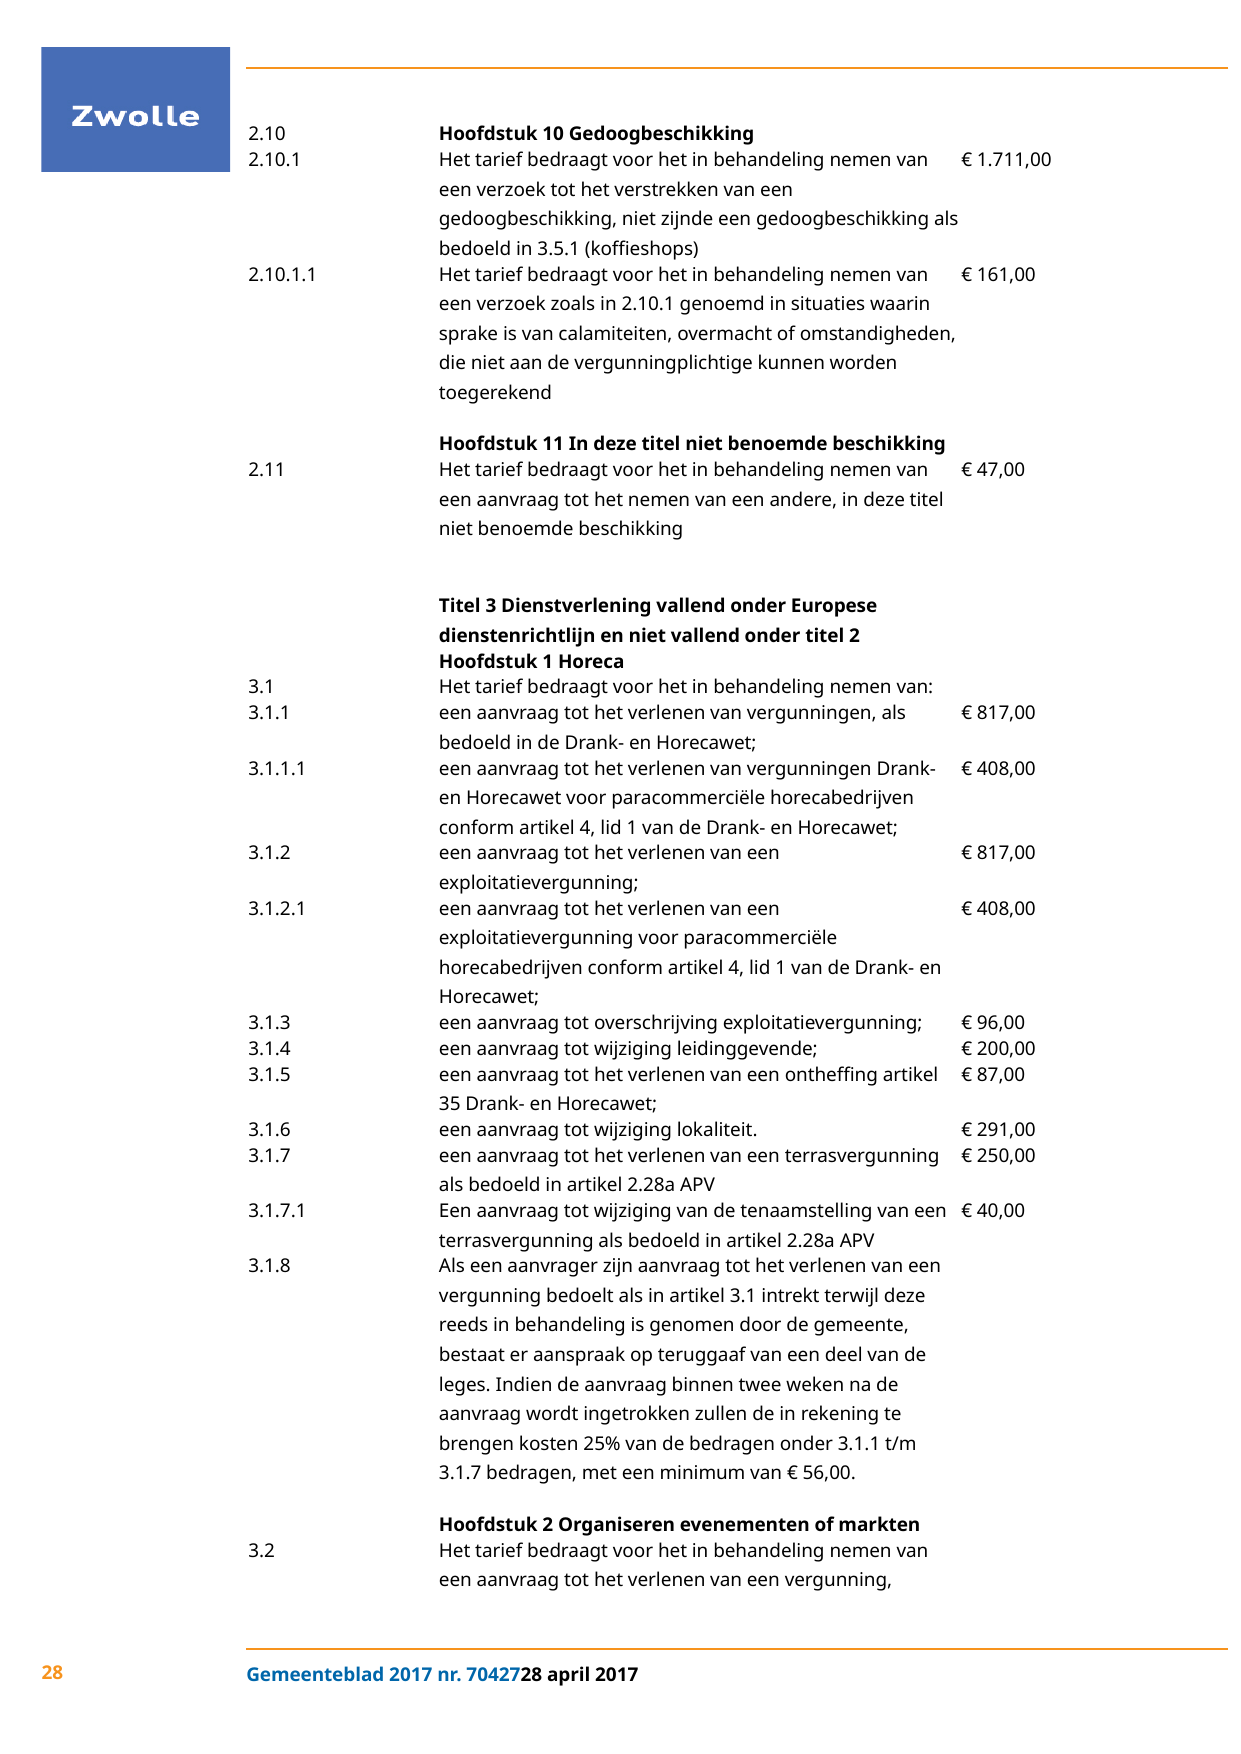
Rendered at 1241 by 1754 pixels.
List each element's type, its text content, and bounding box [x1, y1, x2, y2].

table_cell [248, 541, 439, 567]
table_cell een aanvraag tot het verlenen van een exploitatievergunning; [439, 840, 961, 895]
table_cell [961, 405, 1152, 431]
table_cell [961, 1537, 1152, 1592]
table_cell 3.1.4 [248, 1035, 439, 1061]
table_cell [248, 431, 439, 456]
table_cell een aanvraag tot het verlenen van een terrasvergunning als bedoeld in artikel 2.28a APV [439, 1142, 961, 1197]
table_cell 3.2 [248, 1537, 439, 1592]
table_cell Het tarief bedraagt voor het in behandeling nemen van: [439, 674, 961, 699]
table_cell Een aanvraag tot wijziging van de tenaamstelling van een terrasvergunning als bedoeld in artikel 2.28a APV [439, 1197, 961, 1252]
table_cell [961, 431, 1152, 456]
table_cell € 817,00 [961, 699, 1152, 755]
table_cell 3.1.1 [248, 699, 439, 755]
table_cell [248, 95, 439, 121]
table_cell Titel 3 Dienstverlening vallend onder Europese dienstenrichtlijn en niet vallend onder titel 2 [439, 593, 961, 648]
table_cell een aanvraag tot het verlenen van vergunningen Drank- en Horecawet voor paracommerciële horecabedrijven conform artikel 4, lid 1 van de Drank- en Horecawet; [439, 755, 961, 839]
table_cell 3.1.2 [248, 840, 439, 895]
table_cell € 291,00 [961, 1116, 1152, 1142]
table_cell [439, 567, 961, 593]
table_cell [248, 1485, 439, 1511]
table_cell Het tarief bedraagt voor het in behandeling nemen van een verzoek tot het verstrekken van een gedoogbeschikking, niet zijnde een gedoogbeschikking als bedoeld in 3.5.1 (koffieshops) [439, 146, 961, 261]
table_cell 2.10.1 [248, 146, 439, 261]
table_cell € 96,00 [961, 1009, 1152, 1035]
table_cell [961, 541, 1152, 567]
table_cell [961, 1485, 1152, 1511]
table_cell [248, 593, 439, 648]
table_cell een aanvraag tot het verlenen van een exploitatievergunning voor paracommerciële horecabedrijven conform artikel 4, lid 1 van de Drank- en Horecawet; [439, 895, 961, 1009]
table_cell € 1.711,00 [961, 146, 1152, 261]
table_cell een aanvraag tot het verlenen van vergunningen, als bedoeld in de Drank- en Horecawet; [439, 699, 961, 755]
table_cell Hoofdstuk 10 Gedoogbeschikking [439, 121, 961, 146]
table_cell 3.1.1.1 [248, 755, 439, 839]
table_cell [439, 1485, 961, 1511]
table_cell [961, 1253, 1152, 1485]
table_cell een aanvraag tot wijziging leidinggevende; [439, 1035, 961, 1061]
table_cell € 87,00 [961, 1061, 1152, 1116]
table_cell € 40,00 [961, 1197, 1152, 1252]
table_cell € 250,00 [961, 1142, 1152, 1197]
table_cell 3.1.5 [248, 1061, 439, 1116]
table_cell 3.1.2.1 [248, 895, 439, 1009]
table_cell Het tarief bedraagt voor het in behandeling nemen van een verzoek zoals in 2.10.1 genoemd in situaties waarin sprake is van calamiteiten, overmacht of omstandigheden, die niet aan de vergunningplichtige kunnen worden toegerekend [439, 261, 961, 405]
table_cell [961, 567, 1152, 593]
table_cell [439, 541, 961, 567]
table_cell 3.1.7 [248, 1142, 439, 1197]
table_cell [248, 567, 439, 593]
table_cell 3.1 [248, 674, 439, 699]
table_cell [961, 121, 1152, 146]
table_cell 3.1.7.1 [248, 1197, 439, 1252]
table_cell [961, 1511, 1152, 1537]
table_cell [439, 95, 961, 121]
table_cell [961, 95, 1152, 121]
table_cell 2.11 [248, 456, 439, 541]
table_cell Hoofdstuk 2 Organiseren evenementen of markten [439, 1511, 961, 1537]
table_cell € 408,00 [961, 895, 1152, 1009]
table_cell [961, 674, 1152, 699]
table_cell 3.1.6 [248, 1116, 439, 1142]
table_cell Het tarief bedraagt voor het in behandeling nemen van een aanvraag tot het verlenen van een vergunning, [439, 1537, 961, 1592]
table_cell Het tarief bedraagt voor het in behandeling nemen van een aanvraag tot het nemen van een andere, in deze titel niet benoemde beschikking [439, 456, 961, 541]
table_cell [248, 1511, 439, 1537]
table_cell 3.1.8 [248, 1253, 439, 1485]
table_cell een aanvraag tot het verlenen van een ontheffing artikel 35 Drank- en Horecawet; [439, 1061, 961, 1116]
table_cell Hoofdstuk 11 In deze titel niet benoemde beschikking [439, 431, 961, 456]
table_cell [248, 648, 439, 674]
table_cell € 817,00 [961, 840, 1152, 895]
table_cell € 47,00 [961, 456, 1152, 541]
table_cell € 408,00 [961, 755, 1152, 839]
table_cell [439, 405, 961, 431]
picture [41, 47, 231, 172]
table_cell [248, 405, 439, 431]
table_cell Als een aanvrager zijn aanvraag tot het verlenen van een vergunning bedoelt als in artikel 3.1 intrekt terwijl deze reeds in behandeling is genomen door de gemeente, bestaat er aanspraak op teruggaaf van een deel van de leges. Indien de aanvraag binnen twee weken na de aanvraag wordt ingetrokken zullen de in rekening te brengen kosten 25% van de bedragen onder 3.1.1 t/m 3.1.7 bedragen, met een minimum van € 56,00. [439, 1253, 961, 1485]
table_cell [961, 593, 1152, 648]
table_cell 3.1.3 [248, 1009, 439, 1035]
table_cell een aanvraag tot wijziging lokaliteit. [439, 1116, 961, 1142]
table_cell een aanvraag tot overschrijving exploitatievergunning; [439, 1009, 961, 1035]
table_cell € 161,00 [961, 261, 1152, 405]
table_cell 2.10 [248, 121, 439, 146]
table_cell [961, 648, 1152, 674]
table_cell 2.10.1.1 [248, 261, 439, 405]
table_cell € 200,00 [961, 1035, 1152, 1061]
table_cell Hoofdstuk 1 Horeca [439, 648, 961, 674]
